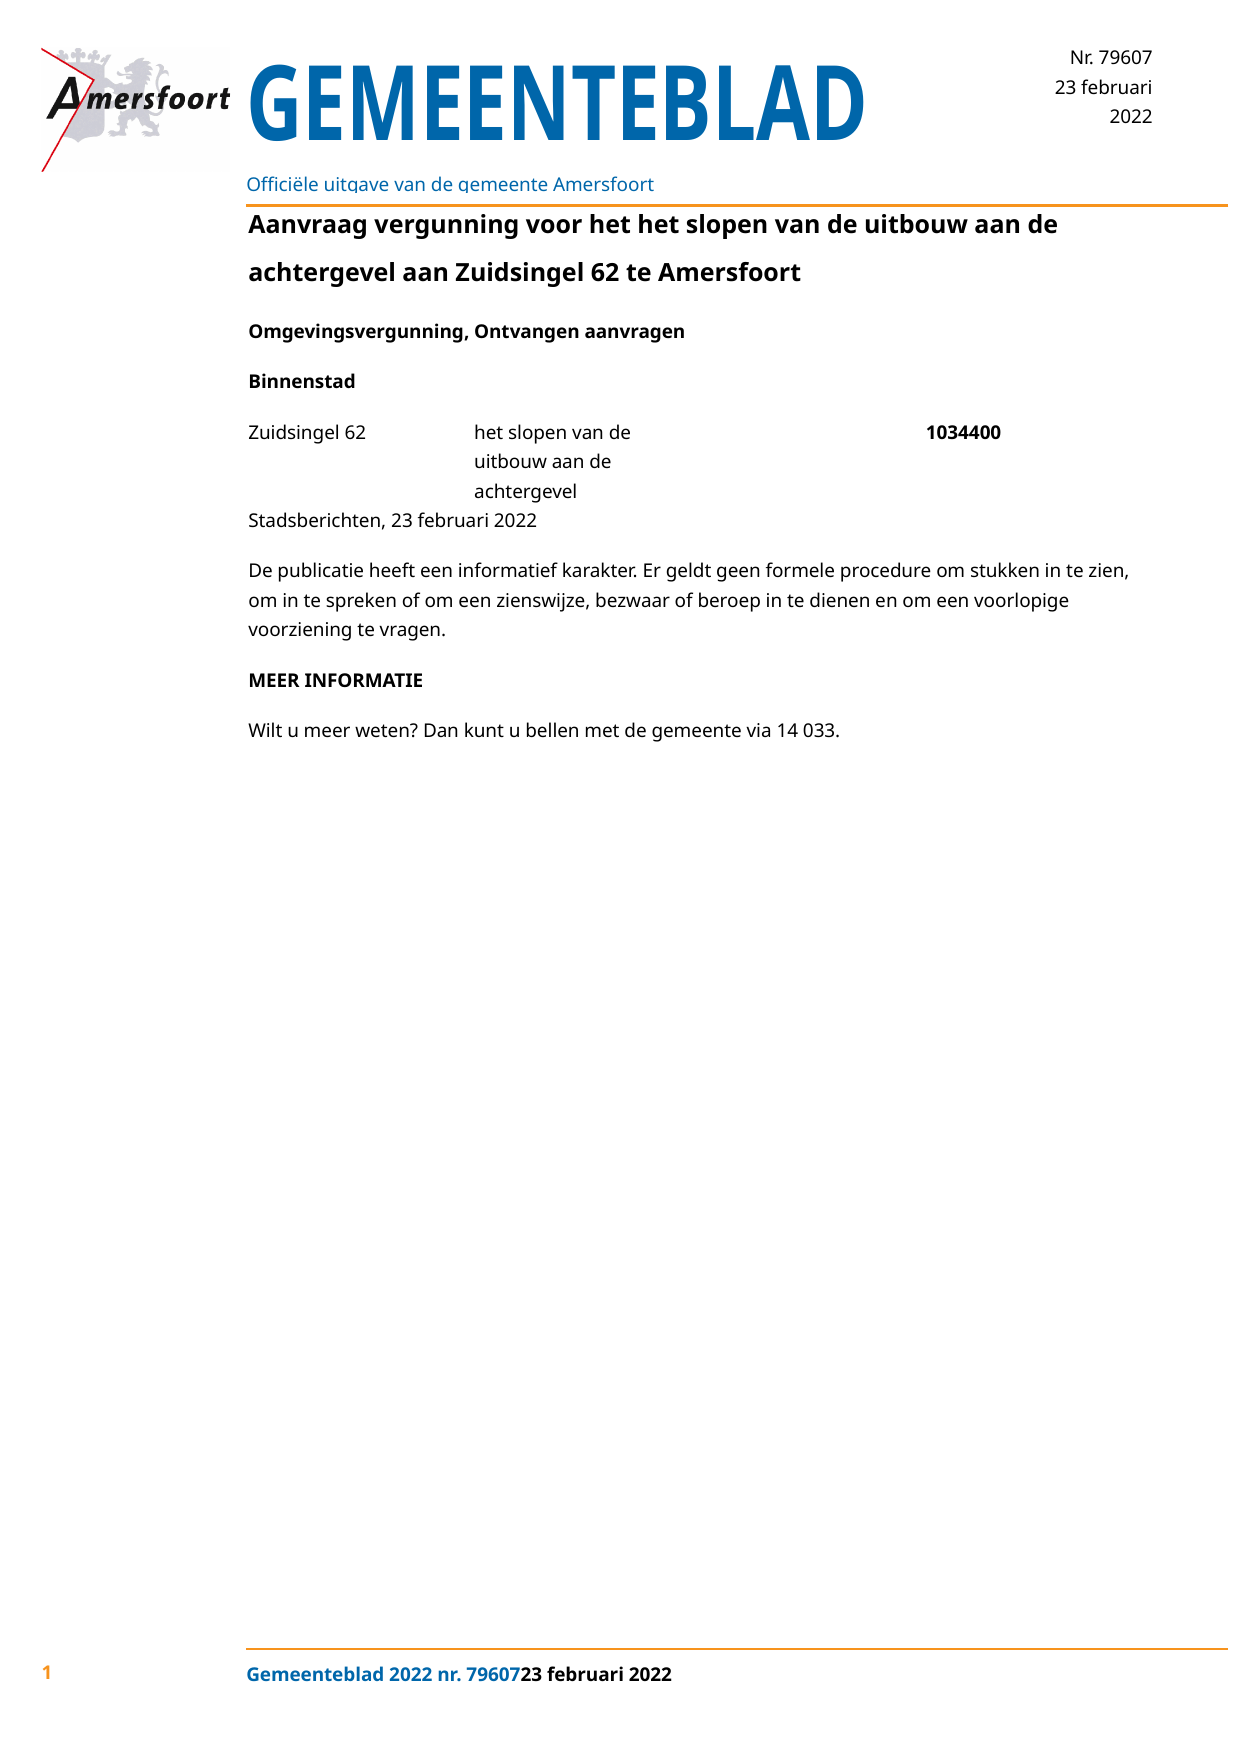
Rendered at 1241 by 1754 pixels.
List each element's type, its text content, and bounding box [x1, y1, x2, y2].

text Binnenstad [248, 368, 1152, 394]
text Aanvraag vergunning voor het het slopen van de uitbouw aan de achtergevel aan Zuidsingel 62 te Amersfoort [248, 207, 1152, 288]
table_header Zuidsingel 62 [248, 419, 474, 504]
text Wilt u meer weten? Dan kunt u bellen met de gemeente via 14 033. [248, 717, 1152, 743]
text Stadsberichten, 23 februari 2022 [248, 507, 1152, 533]
table_header 1034400 [926, 419, 1152, 504]
table_header [700, 419, 926, 504]
table_header het slopen van de uitbouw aan de achtergevel [474, 419, 700, 504]
picture [41, 47, 231, 172]
text MEER INFORMATIE [248, 667, 1152, 693]
text De publicatie heeft een informatief karakter. Er geldt geen formele procedure om stukken in te zien, om in te spreken of om een zienswijze, bezwaar of beroep in te dienen en om een voorlopige voorziening te vragen. [248, 557, 1152, 642]
text Omgevingsvergunning, Ontvangen aanvragen [248, 318, 1152, 344]
